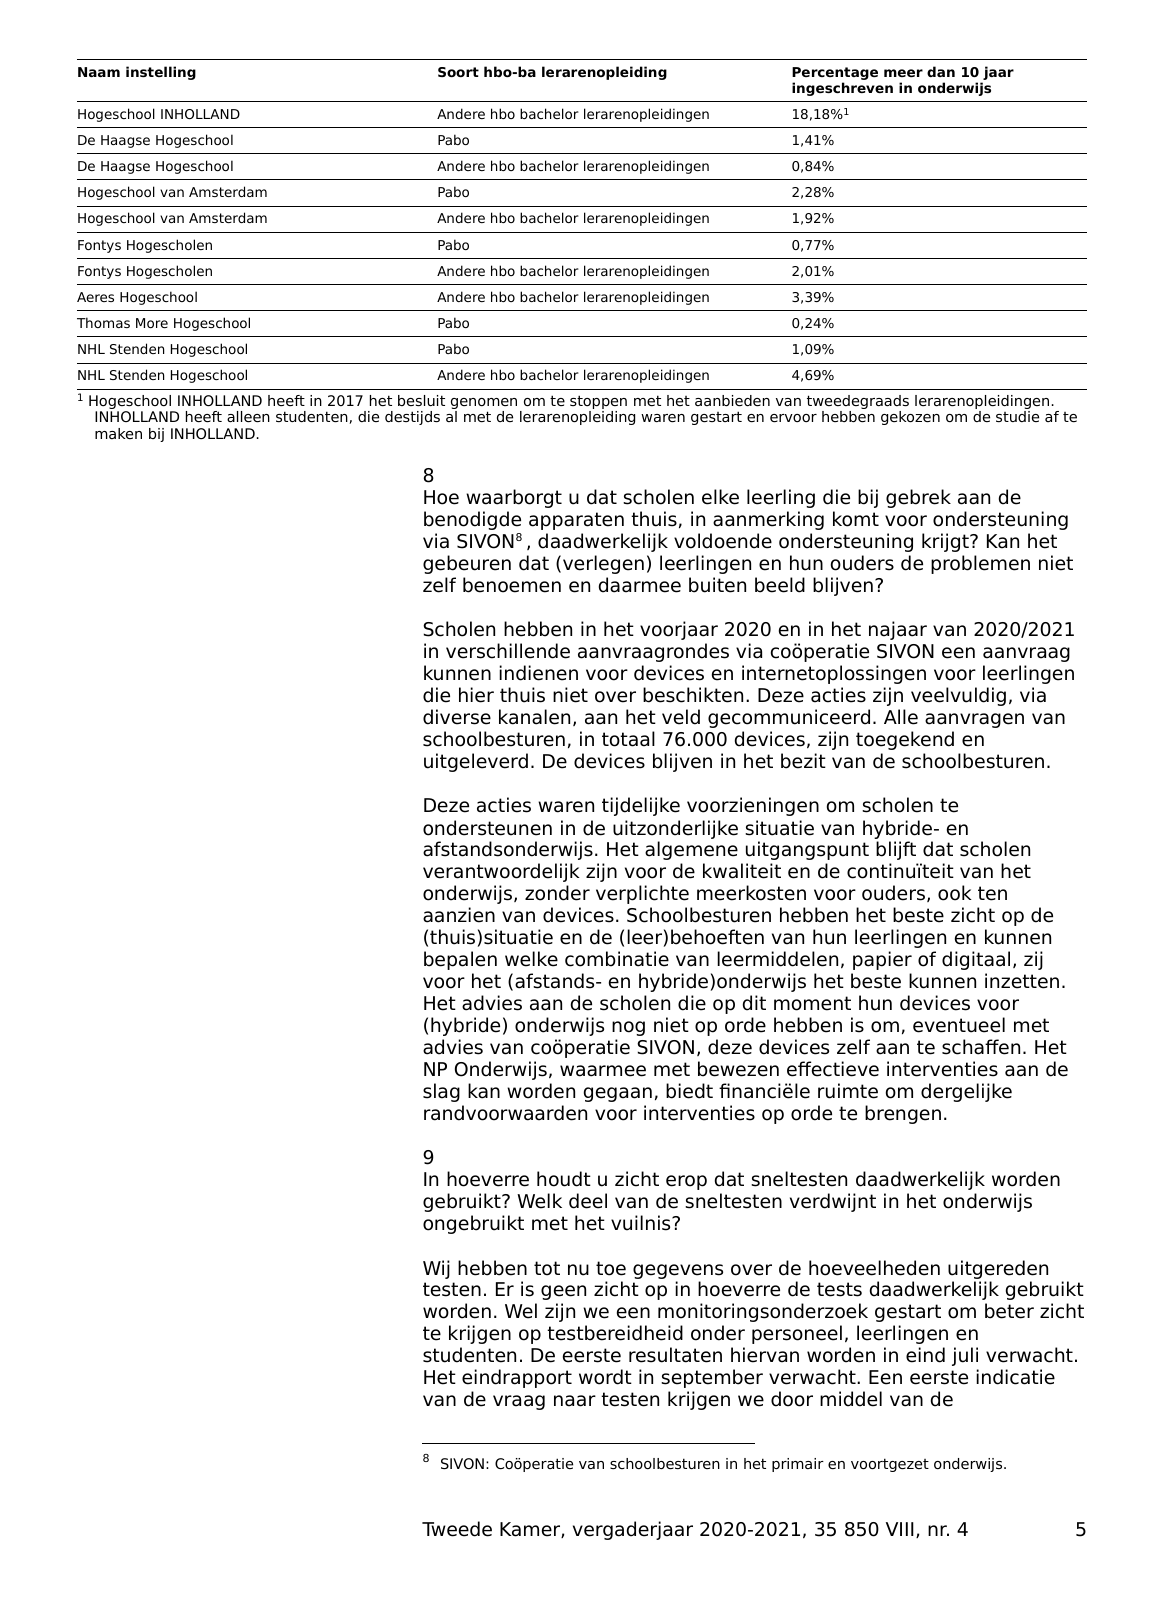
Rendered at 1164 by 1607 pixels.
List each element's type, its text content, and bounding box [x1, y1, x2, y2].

table_cell 1 Hogeschool INHOLLAND heeft in 2017 het besluit genomen om te stoppen met het aanbieden van tweedegraads lerarenopleidingen. INHOLLAND heeft alleen studenten, die destijds al met de lerarenopleiding waren gestart en ervoor hebben gekozen om de studie af te maken bij INHOLLAND. [77, 390, 1087, 443]
table_cell 18,18%1 [785, 102, 1087, 127]
table_header Percentage meer dan 10 jaar ingeschreven in onderwijs [785, 60, 1087, 101]
table_cell Pabo [431, 233, 785, 258]
table_cell Pabo [431, 337, 785, 362]
table_cell Thomas More Hogeschool [77, 311, 431, 336]
table_cell 2,28% [785, 180, 1087, 206]
table_cell NHL Stenden Hogeschool [77, 364, 431, 388]
table_cell Pabo [431, 180, 785, 206]
table_cell Hogeschool van Amsterdam [77, 207, 431, 232]
table_cell Andere hbo bachelor lerarenopleidingen [431, 102, 785, 127]
table_cell 4,69% [785, 364, 1087, 388]
table_cell De Haagse Hogeschool [77, 154, 431, 179]
table_cell Andere hbo bachelor lerarenopleidingen [431, 154, 785, 179]
table_cell Fontys Hogescholen [77, 259, 431, 284]
table_cell Andere hbo bachelor lerarenopleidingen [431, 364, 785, 388]
table_cell Andere hbo bachelor lerarenopleidingen [431, 285, 785, 310]
text Scholen hebben in het voorjaar 2020 en in het najaar van 2020/2021 in verschillende aanvraagrondes via coöperatie SIVON een aanvraag kunnen indienen voor devices en internetoplossingen voor leerlingen die hier thuis niet over beschikten. Deze acties zijn veelvuldig, via diverse kanalen, aan het veld gecommuniceerd. Alle aanvragen van schoolbesturen, in totaal 76.000 devices, zijn toegekend en uitgeleverd. De devices blijven in het bezit van de schoolbesturen. [422, 619, 1087, 773]
table_cell 1,41% [785, 128, 1087, 153]
text In hoeverre houdt u zicht erop dat sneltesten daadwerkelijk worden gebruikt? Welk deel van de sneltesten verdwijnt in het onderwijs ongebruikt met het vuilnis? [422, 1169, 1087, 1235]
text 8 [422, 465, 1087, 487]
table_cell Andere hbo bachelor lerarenopleidingen [431, 207, 785, 232]
table_cell 0,84% [785, 154, 1087, 179]
text Deze acties waren tijdelijke voorzieningen om scholen te ondersteunen in de uitzonderlijke situatie van hybride- en afstandsonderwijs. Het algemene uitgangspunt blijft dat scholen verantwoordelijk zijn voor de kwaliteit en de continuïteit van het onderwijs, zonder verplichte meerkosten voor ouders, ook ten aanzien van devices. Schoolbesturen hebben het beste zicht op de (thuis)situatie en de (leer)behoeften van hun leerlingen en kunnen bepalen welke combinatie van leermiddelen, papier of digitaal, zij voor het (afstands- en hybride)onderwijs het beste kunnen inzetten. Het advies aan de scholen die op dit moment hun devices voor (hybride) onderwijs nog niet op orde hebben is om, eventueel met advies van coöperatie SIVON, deze devices zelf aan te schaffen. Het NP Onderwijs, waarmee met bewezen effectieve interventies aan de slag kan worden gegaan, biedt financiële ruimte om dergelijke randvoorwaarden voor interventies op orde te brengen. [422, 795, 1087, 1125]
table_cell De Haagse Hogeschool [77, 128, 431, 153]
table_header Soort hbo-ba lerarenopleiding [431, 60, 785, 101]
table_header Naam instelling [77, 60, 431, 101]
table_cell Aeres Hogeschool [77, 285, 431, 310]
table_cell 1,92% [785, 207, 1087, 232]
table_cell 3,39% [785, 285, 1087, 310]
text 9 [422, 1147, 1087, 1169]
table_cell Pabo [431, 311, 785, 336]
table_cell 0,24% [785, 311, 1087, 336]
table_cell NHL Stenden Hogeschool [77, 337, 431, 362]
table_cell Hogeschool van Amsterdam [77, 180, 431, 206]
table_cell 1,09% [785, 337, 1087, 362]
table_cell 0,77% [785, 233, 1087, 258]
table_cell Fontys Hogescholen [77, 233, 431, 258]
table_cell 2,01% [785, 259, 1087, 284]
table_cell Pabo [431, 128, 785, 153]
table_cell Andere hbo bachelor lerarenopleidingen [431, 259, 785, 284]
text Wij hebben tot nu toe gegevens over de hoeveelheden uitgereden testen. Er is geen zicht op in hoeverre de tests daadwerkelijk gebruikt worden. Wel zijn we een monitoringsonderzoek gestart om beter zicht te krijgen op testbereidheid onder personeel, leerlingen en studenten. De eerste resultaten hiervan worden in eind juli verwacht. Het eindrapport wordt in september verwacht. Een eerste indicatie van de vraag naar testen krijgen we door middel van de [422, 1257, 1087, 1411]
table_cell Hogeschool INHOLLAND [77, 102, 431, 127]
text SIVON: Coöperatie van schoolbesturen in het primair en voortgezet onderwijs. [422, 1452, 1087, 1474]
text Hoe waarborgt u dat scholen elke leerling die bij gebrek aan de benodigde apparaten thuis, in aanmerking komt voor ondersteuning via SIVON, daadwerkelijk voldoende ondersteuning krijgt? Kan het gebeuren dat (verlegen) leerlingen en hun ouders de problemen niet zelf benoemen en daarmee buiten beeld blijven? [422, 487, 1087, 597]
